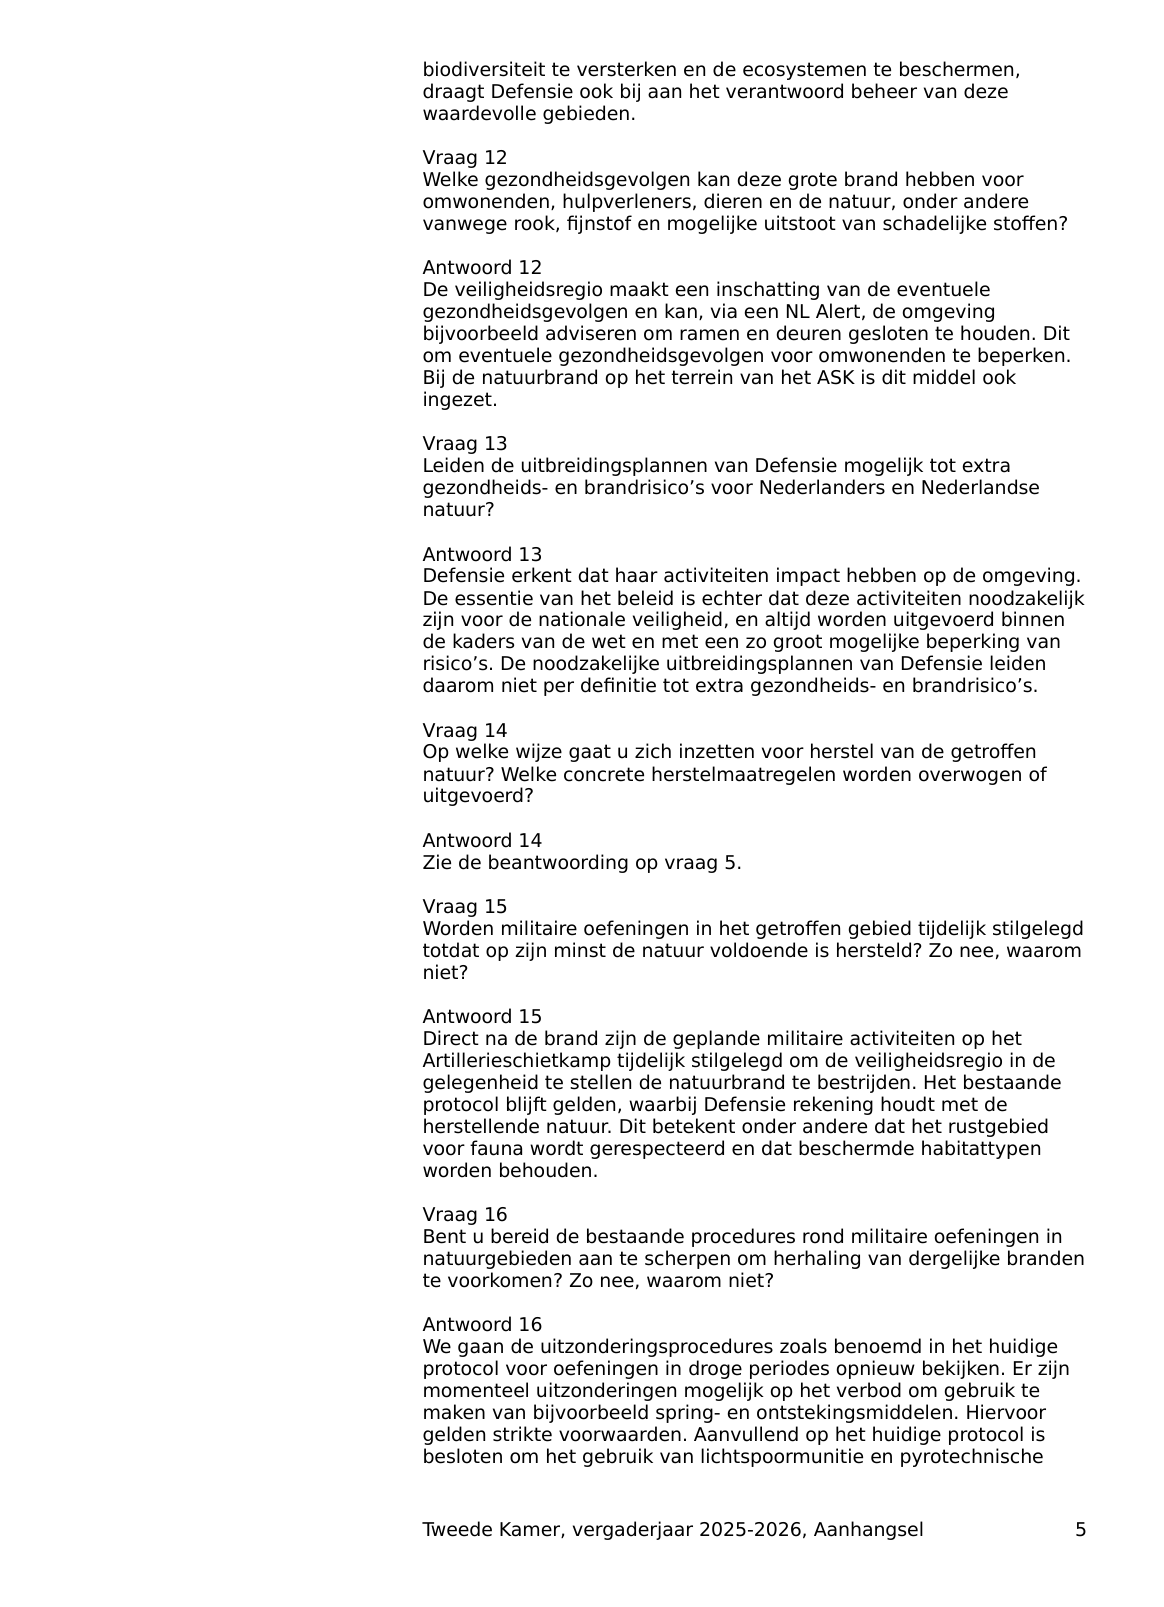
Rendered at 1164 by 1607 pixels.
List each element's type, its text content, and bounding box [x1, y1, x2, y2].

text De veiligheidsregio maakt een inschatting van de eventuele gezondheidsgevolgen en kan, via een NL Alert, de omgeving bijvoorbeeld adviseren om ramen en deuren gesloten te houden. Dit om eventuele gezondheidsgevolgen voor omwonenden te beperken. Bij de natuurbrand op het terrein van het ASK is dit middel ook ingezet. [422, 279, 1087, 411]
text Vraag 13 [422, 433, 1087, 455]
text Zie de beantwoording op vraag 5. [422, 852, 1087, 873]
text Leiden de uitbreidingsplannen van Defensie mogelijk tot extra gezondheids- en brandrisico’s voor Nederlanders en Nederlandse natuur? [422, 455, 1087, 521]
text Vraag 15 [422, 896, 1087, 918]
text Direct na de brand zijn de geplande militaire activiteiten op het Artillerieschietkamp tijdelijk stilgelegd om de veiligheidsregio in de gelegenheid te stellen de natuurbrand te bestrijden. Het bestaande protocol blijft gelden, waarbij Defensie rekening houdt met de herstellende natuur. Dit betekent onder andere dat het rustgebied voor fauna wordt gerespecteerd en dat beschermde habitattypen worden behouden. [422, 1028, 1087, 1182]
text Bent u bereid de bestaande procedures rond militaire oefeningen in natuurgebieden aan te scherpen om herhaling van dergelijke branden te voorkomen? Zo nee, waarom niet? [422, 1226, 1087, 1292]
text Welke gezondheidsgevolgen kan deze grote brand hebben voor omwonenden, hulpverleners, dieren en de natuur, onder andere vanwege rook, fijnstof en mogelijke uitstoot van schadelijke stoffen? [422, 169, 1087, 235]
text biodiversiteit te versterken en de ecosystemen te beschermen, draagt Defensie ook bij aan het verantwoord beheer van deze waardevolle gebieden. [422, 59, 1087, 125]
text Vraag 16 [422, 1204, 1087, 1226]
text Antwoord 13 [422, 543, 1087, 565]
text Antwoord 16 [422, 1314, 1087, 1336]
text Vraag 14 [422, 719, 1087, 741]
text Defensie erkent dat haar activiteiten impact hebben op de omgeving. De essentie van het beleid is echter dat deze activiteiten noodzakelijk zijn voor de nationale veiligheid, en altijd worden uitgevoerd binnen de kaders van de wet en met een zo groot mogelijke beperking van risico’s. De noodzakelijke uitbreidingsplannen van Defensie leiden daarom niet per definitie tot extra gezondheids- en brandrisico’s. [422, 565, 1087, 697]
text Antwoord 15 [422, 1006, 1087, 1028]
text Antwoord 12 [422, 257, 1087, 279]
text Op welke wijze gaat u zich inzetten voor herstel van de getroffen natuur? Welke concrete herstelmaatregelen worden overwogen of uitgevoerd? [422, 741, 1087, 807]
text Worden militaire oefeningen in het getroffen gebied tijdelijk stilgelegd totdat op zijn minst de natuur voldoende is hersteld? Zo nee, waarom niet? [422, 918, 1087, 984]
text Antwoord 14 [422, 829, 1087, 852]
text Vraag 12 [422, 147, 1087, 169]
text We gaan de uitzonderingsprocedures zoals benoemd in het huidige protocol voor oefeningen in droge periodes opnieuw bekijken. Er zijn momenteel uitzonderingen mogelijk op het verbod om gebruik te maken van bijvoorbeeld spring- en ontstekingsmiddelen. Hiervoor gelden strikte voorwaarden. Aanvullend op het huidige protocol is besloten om het gebruik van lichtspoormunitie en pyrotechnische [422, 1336, 1087, 1468]
